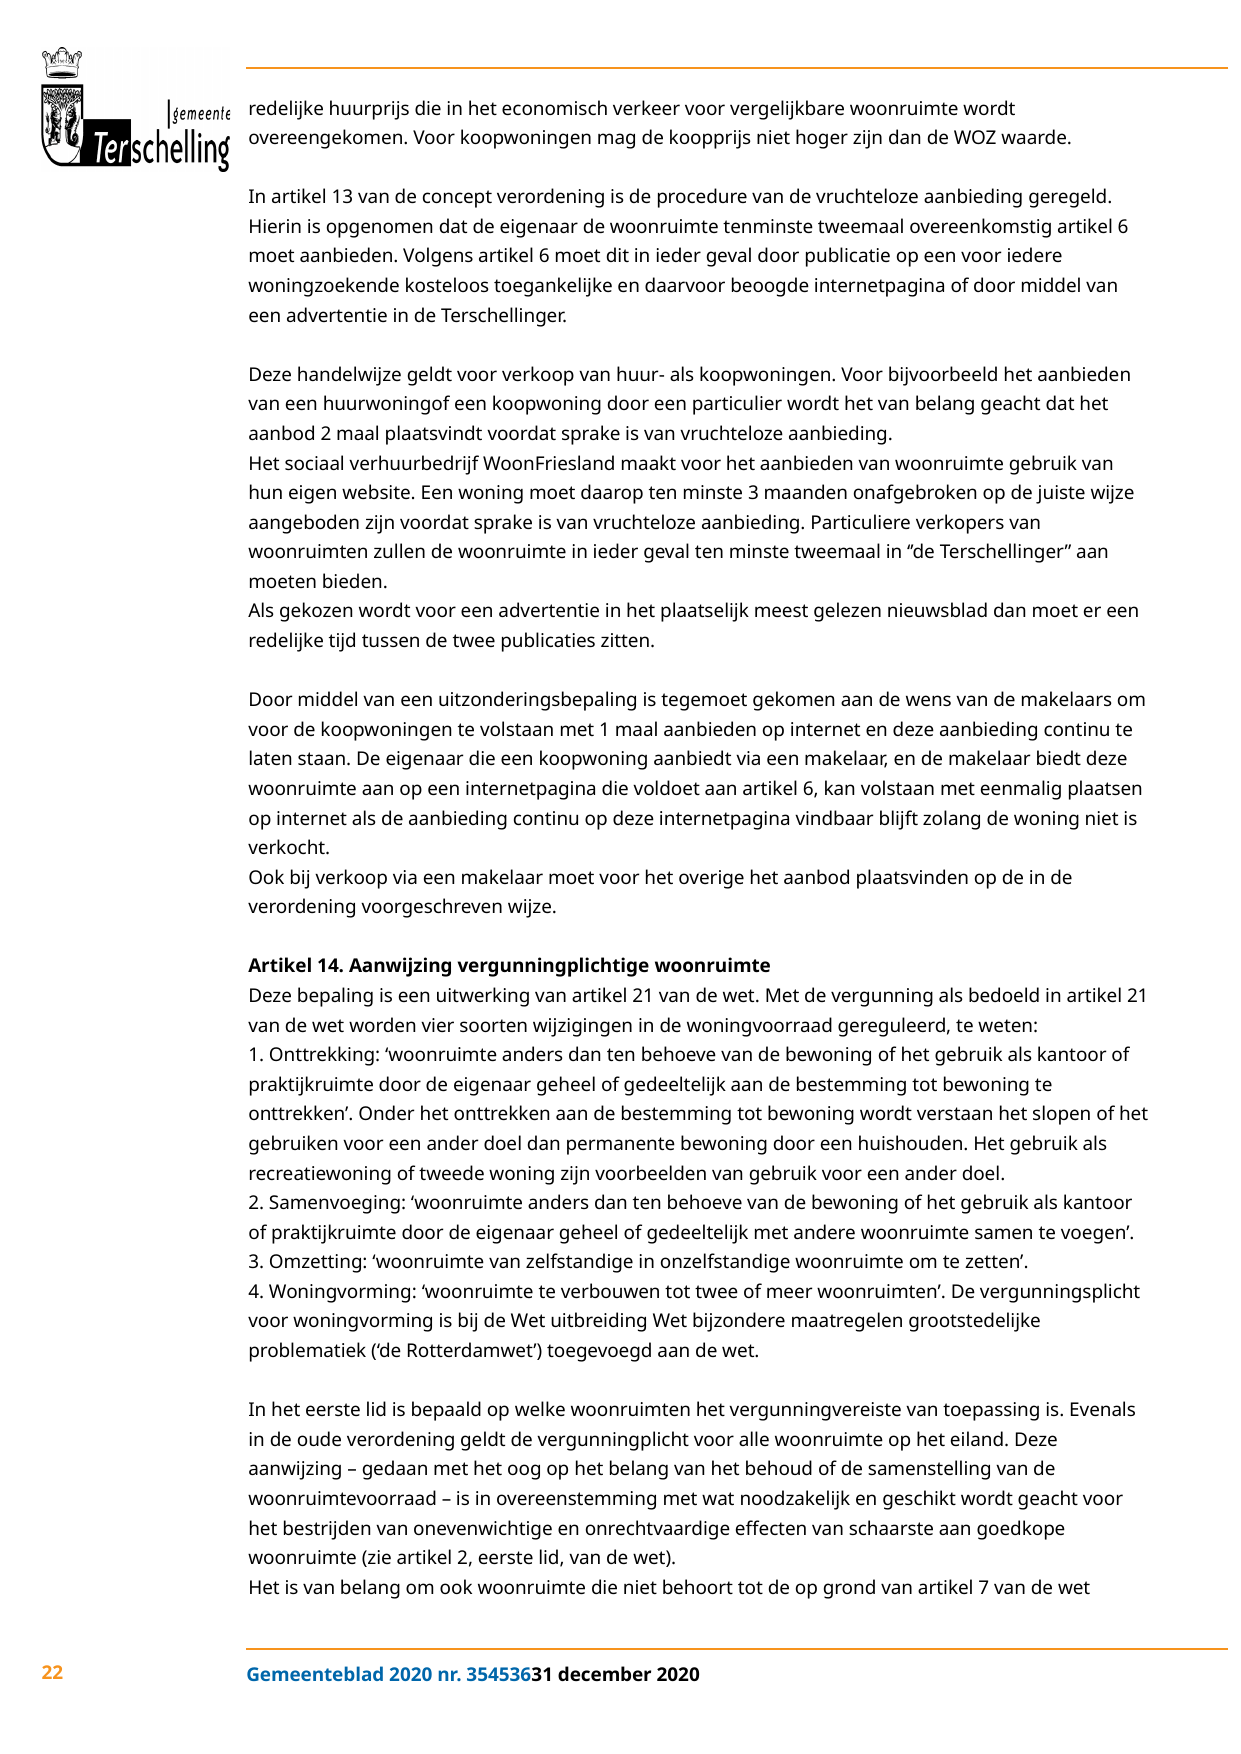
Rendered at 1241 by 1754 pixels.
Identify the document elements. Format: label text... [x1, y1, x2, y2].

text 3. Omzetting: ‘woonruimte van zelfstandige in onzelfstandige woonruimte om te zetten’. [248, 1248, 1152, 1274]
text Als gekozen wordt voor een advertentie in het plaatselijk meest gelezen nieuwsblad dan moet er een redelijke tijd tussen de twee publicaties zitten. [248, 598, 1152, 653]
text Ook bij verkoop via een makelaar moet voor het overige het aanbod plaatsvinden op de in de verordening voorgeschreven wijze. [248, 864, 1152, 919]
text Door middel van een uitzonderingsbepaling is tegemoet gekomen aan de wens van de makelaars om voor de koopwoningen te volstaan met 1 maal aanbieden op internet en deze aanbieding continu te laten staan. De eigenaar die een koopwoning aanbiedt via een makelaar, en de makelaar biedt deze woonruimte aan op een internetpagina die voldoet aan artikel 6, kan volstaan met eenmalig plaatsen op internet als de aanbieding continu op deze internetpagina vindbaar blijft zolang de woning niet is verkocht. [248, 686, 1152, 860]
text Het is van belang om ook woonruimte die niet behoort tot de op grond van artikel 7 van de wet [248, 1574, 1152, 1600]
text Deze bepaling is een uitwerking van artikel 21 van de wet. Met de vergunning als bedoeld in artikel 21 van de wet worden vier soorten wijzigingen in de woningvoorraad gereguleerd, te weten: [248, 982, 1152, 1038]
picture [41, 47, 231, 172]
text 4. Woningvorming: ‘woonruimte te verbouwen tot twee of meer woonruimten’. De vergunningsplicht voor woningvorming is bij de Wet uitbreiding Wet bijzondere maatregelen grootstedelijke problematiek (‘de Rotterdamwet’) toegevoegd aan de wet. [248, 1278, 1152, 1363]
text In het eerste lid is bepaald op welke woonruimten het vergunningvereiste van toepassing is. Evenals in de oude verordening geldt de vergunningplicht voor alle woonruimte op het eiland. Deze aanwijzing – gedaan met het oog op het belang van het behoud of de samenstelling van de woonruimtevoorraad – is in overeenstemming met wat noodzakelijk en geschikt wordt geacht voor het bestrijden van onevenwichtige en onrechtvaardige effecten van schaarste aan goedkope woonruimte (zie artikel 2, eerste lid, van de wet). [248, 1396, 1152, 1570]
text redelijke huurprijs die in het economisch verkeer voor vergelijkbare woonruimte wordt overeengekomen. Voor koopwoningen mag de koopprijs niet hoger zijn dan de WOZ waarde. [248, 95, 1152, 150]
text In artikel 13 van de concept verordening is de procedure van de vruchteloze aanbieding geregeld. Hierin is opgenomen dat de eigenaar de woonruimte tenminste tweemaal overeenkomstig artikel 6 moet aanbieden. Volgens artikel 6 moet dit in ieder geval door publicatie op een voor iedere woningzoekende kosteloos toegankelijke en daarvoor beoogde internetpagina of door middel van een advertentie in de Terschellinger. [248, 183, 1152, 328]
text Het sociaal verhuurbedrijf WoonFriesland maakt voor het aanbieden van woonruimte gebruik van hun eigen website. Een woning moet daarop ten minste 3 maanden onafgebroken op de juiste wijze aangeboden zijn voordat sprake is van vruchteloze aanbieding. Particuliere verkopers van woonruimten zullen de woonruimte in ieder geval ten minste tweemaal in ‘’de Terschellinger’’ aan moeten bieden. [248, 450, 1152, 594]
text 2. Samenvoeging: ‘woonruimte anders dan ten behoeve van de bewoning of het gebruik als kantoor of praktijkruimte door de eigenaar geheel of gedeeltelijk met andere woonruimte samen te voegen’. [248, 1189, 1152, 1245]
text 1. Onttrekking: ‘woonruimte anders dan ten behoeve van de bewoning of het gebruik als kantoor of praktijkruimte door de eigenaar geheel of gedeeltelijk aan de bestemming tot bewoning te onttrekken’. Onder het onttrekken aan de bestemming tot bewoning wordt verstaan het slopen of het gebruiken voor een ander doel dan permanente bewoning door een huishouden. Het gebruik als recreatiewoning of tweede woning zijn voorbeelden van gebruik voor een ander doel. [248, 1041, 1152, 1186]
text Deze handelwijze geldt voor verkoop van huur- als koopwoningen. Voor bijvoorbeeld het aanbieden van een huurwoningof een koopwoning door een particulier wordt het van belang geacht dat het aanbod 2 maal plaatsvindt voordat sprake is van vruchteloze aanbieding. [248, 361, 1152, 446]
text Artikel 14. Aanwijzing vergunningplichtige woonruimte [248, 953, 1152, 978]
